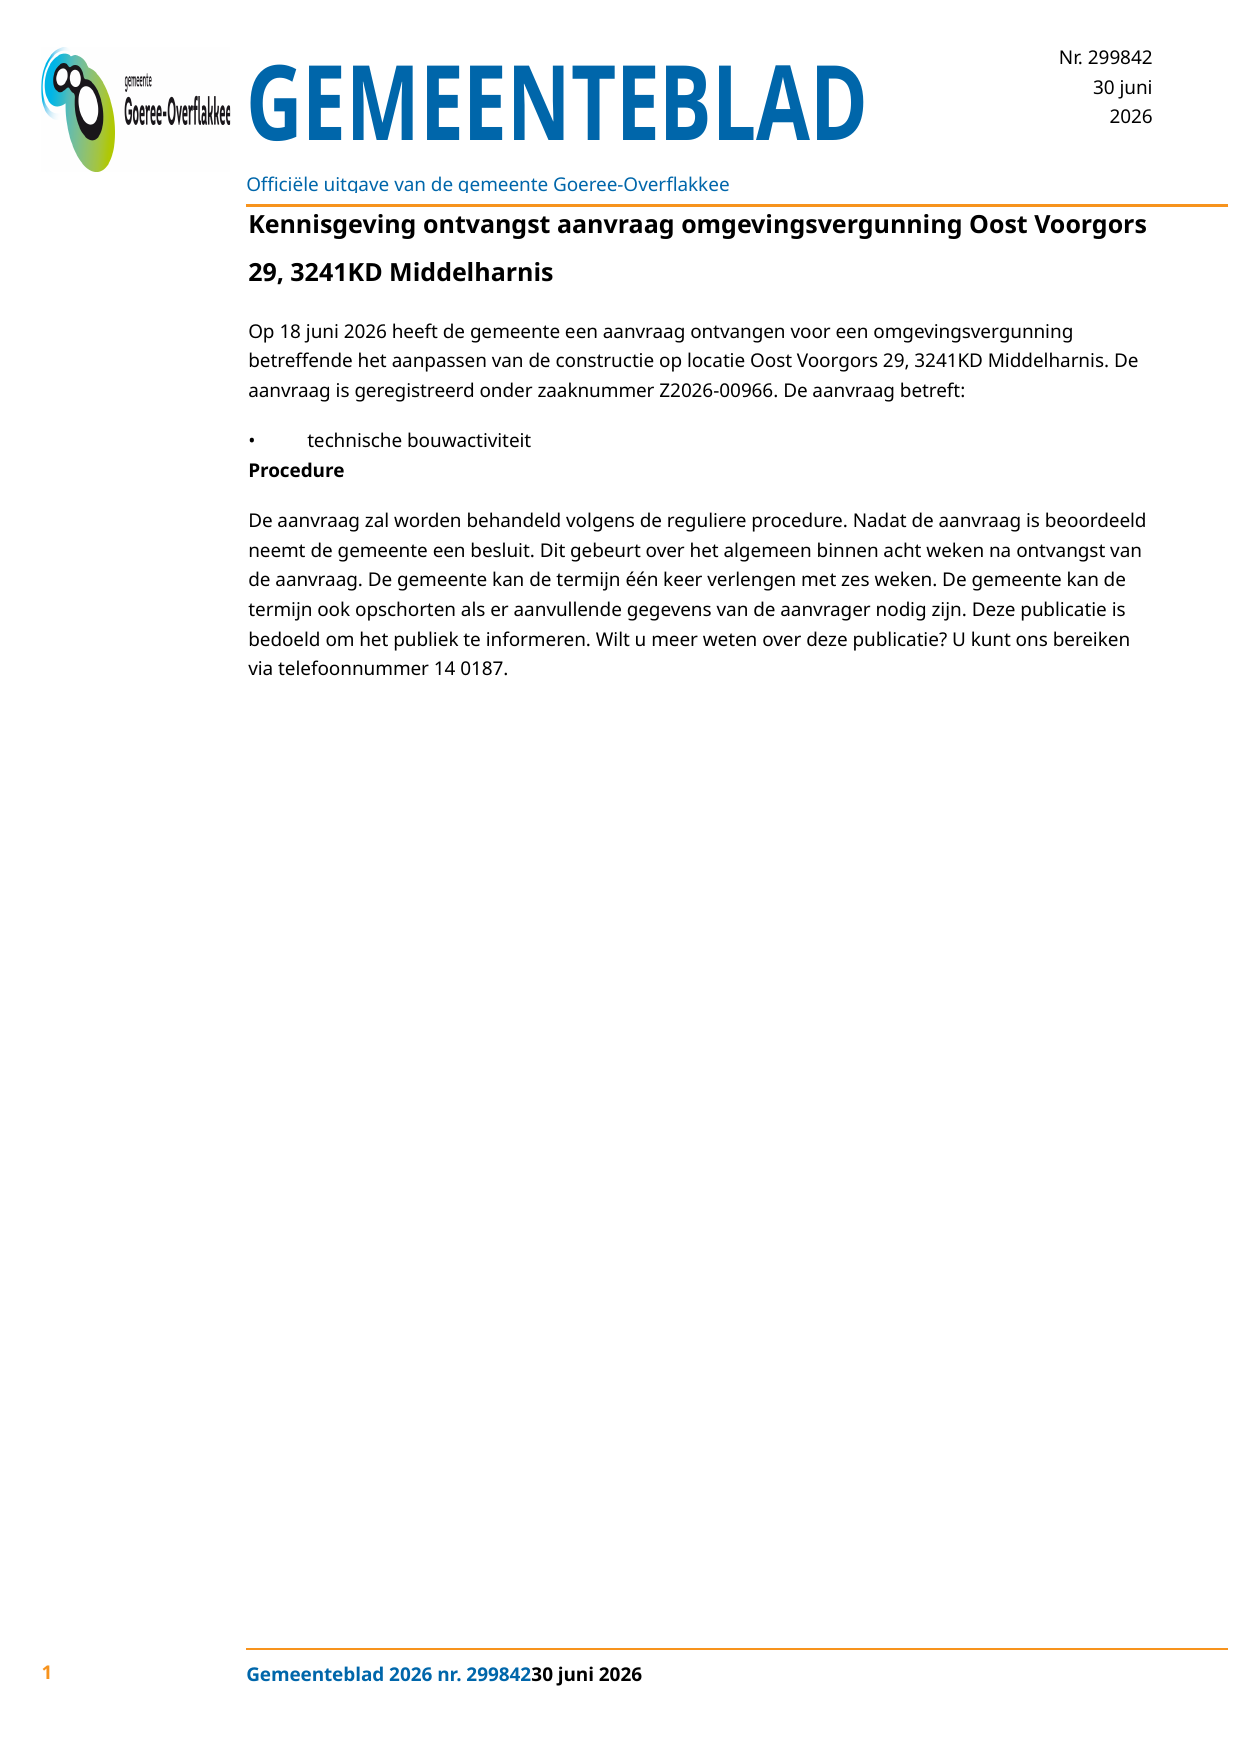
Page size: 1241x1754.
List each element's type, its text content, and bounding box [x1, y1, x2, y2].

text Kennisgeving ontvangst aanvraag omgevingsvergunning Oost Voorgors 29, 3241KD Middelharnis [248, 207, 1152, 288]
text De aanvraag zal worden behandeld volgens de reguliere procedure. Nadat de aanvraag is beoordeeld neemt de gemeente een besluit. Dit gebeurt over het algemeen binnen acht weken na ontvangst van de aanvraag. De gemeente kan de termijn één keer verlengen met zes weken. De gemeente kan de termijn ook opschorten als er aanvullende gegevens van de aanvrager nodig zijn. Deze publicatie is bedoeld om het publiek te informeren. Wilt u meer weten over deze publicatie? U kunt ons bereiken via telefoonnummer 14 0187. [248, 507, 1152, 681]
picture [41, 47, 231, 172]
text Procedure [248, 457, 1152, 483]
list technische bouwactiviteit [248, 427, 1152, 453]
text Op 18 juni 2026 heeft de gemeente een aanvraag ontvangen voor een omgevingsvergunning betreffende het aanpassen van de constructie op locatie Oost Voorgors 29, 3241KD Middelharnis. De aanvraag is geregistreerd onder zaaknummer Z2026-00966. De aanvraag betreft: [248, 318, 1152, 403]
